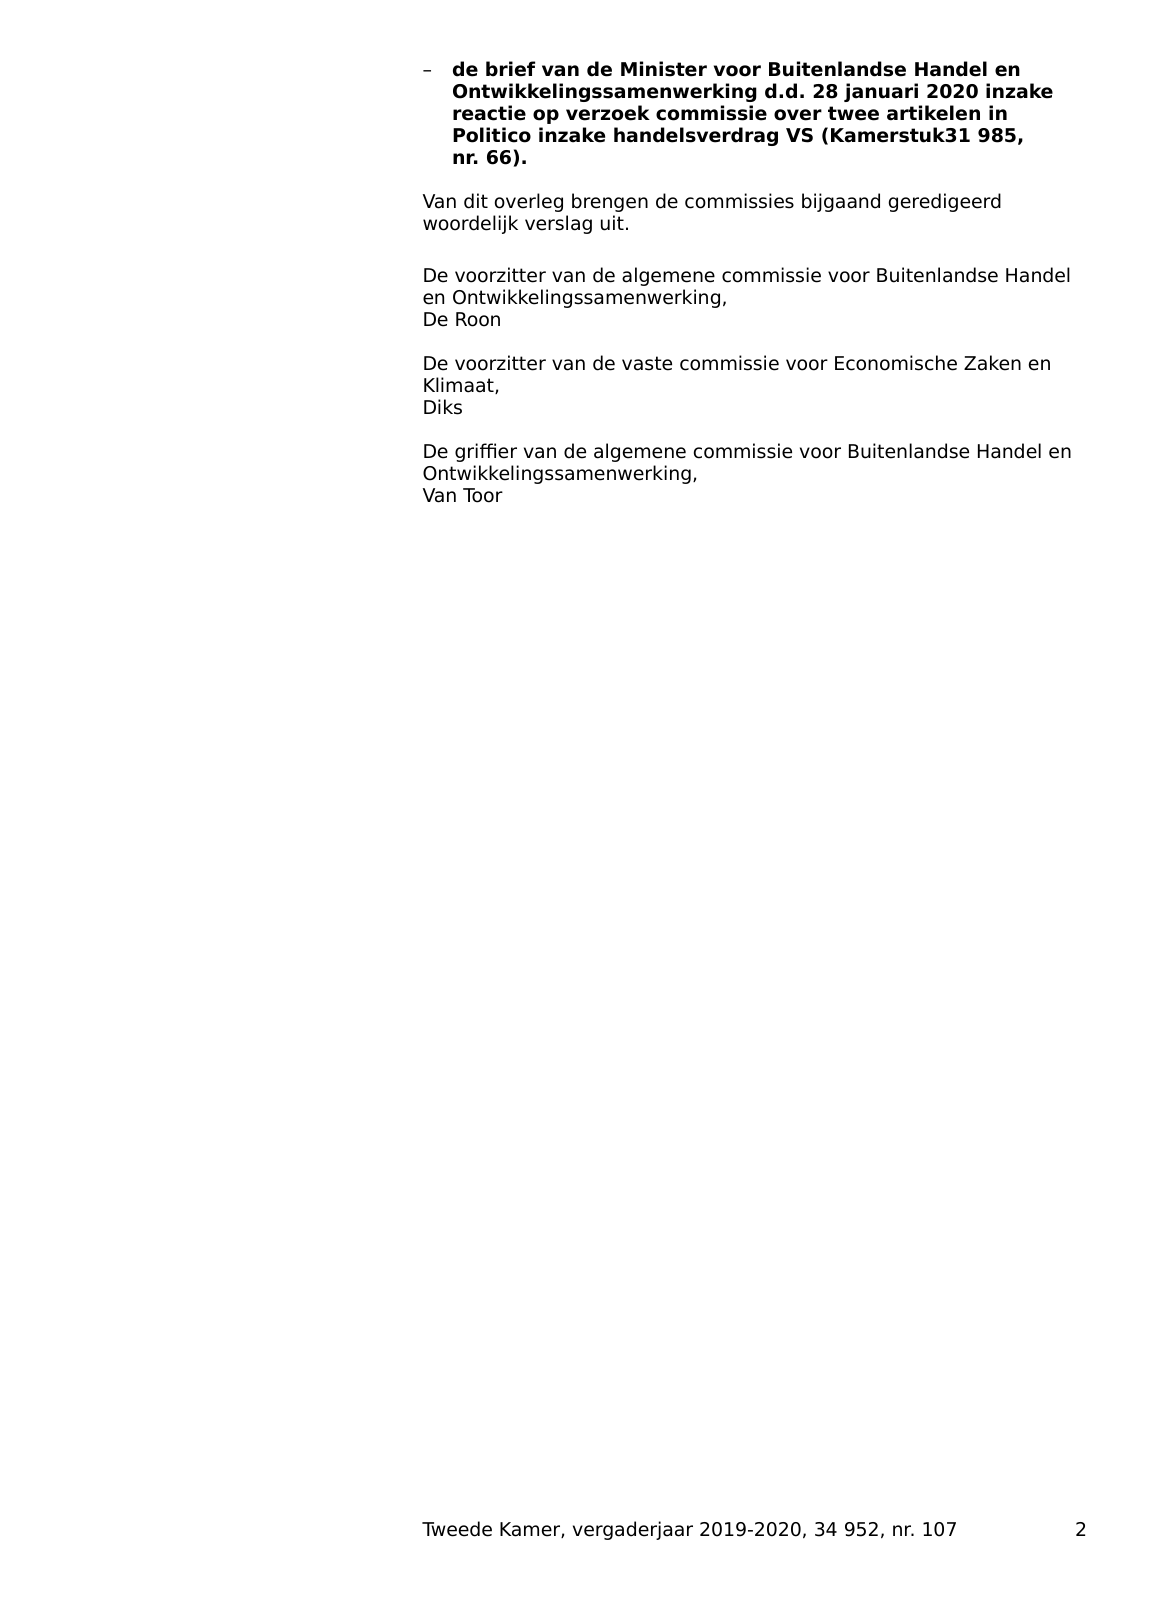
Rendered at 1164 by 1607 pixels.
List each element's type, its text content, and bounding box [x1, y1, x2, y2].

text Van dit overleg brengen de commissies bijgaand geredigeerd woordelijk verslag uit. [422, 191, 1087, 235]
text De griffier van de algemene commissie voor Buitenlandse Handel en Ontwikkelingssamenwerking, Van Toor [422, 441, 1087, 507]
text De voorzitter van de vaste commissie voor Economische Zaken en Klimaat, Diks [422, 353, 1087, 419]
text De voorzitter van de algemene commissie voor Buitenlandse Handel en Ontwikkelingssamenwerking, De Roon [422, 265, 1087, 331]
text – de brief van de Minister voor Buitenlandse Handel en Ontwikkelingssamenwerking d.d. 28 januari 2020 inzake reactie op verzoek commissie over twee artikelen in Politico inzake handelsverdrag VS (Kamerstuk31 985, nr. 66). [422, 59, 1087, 169]
